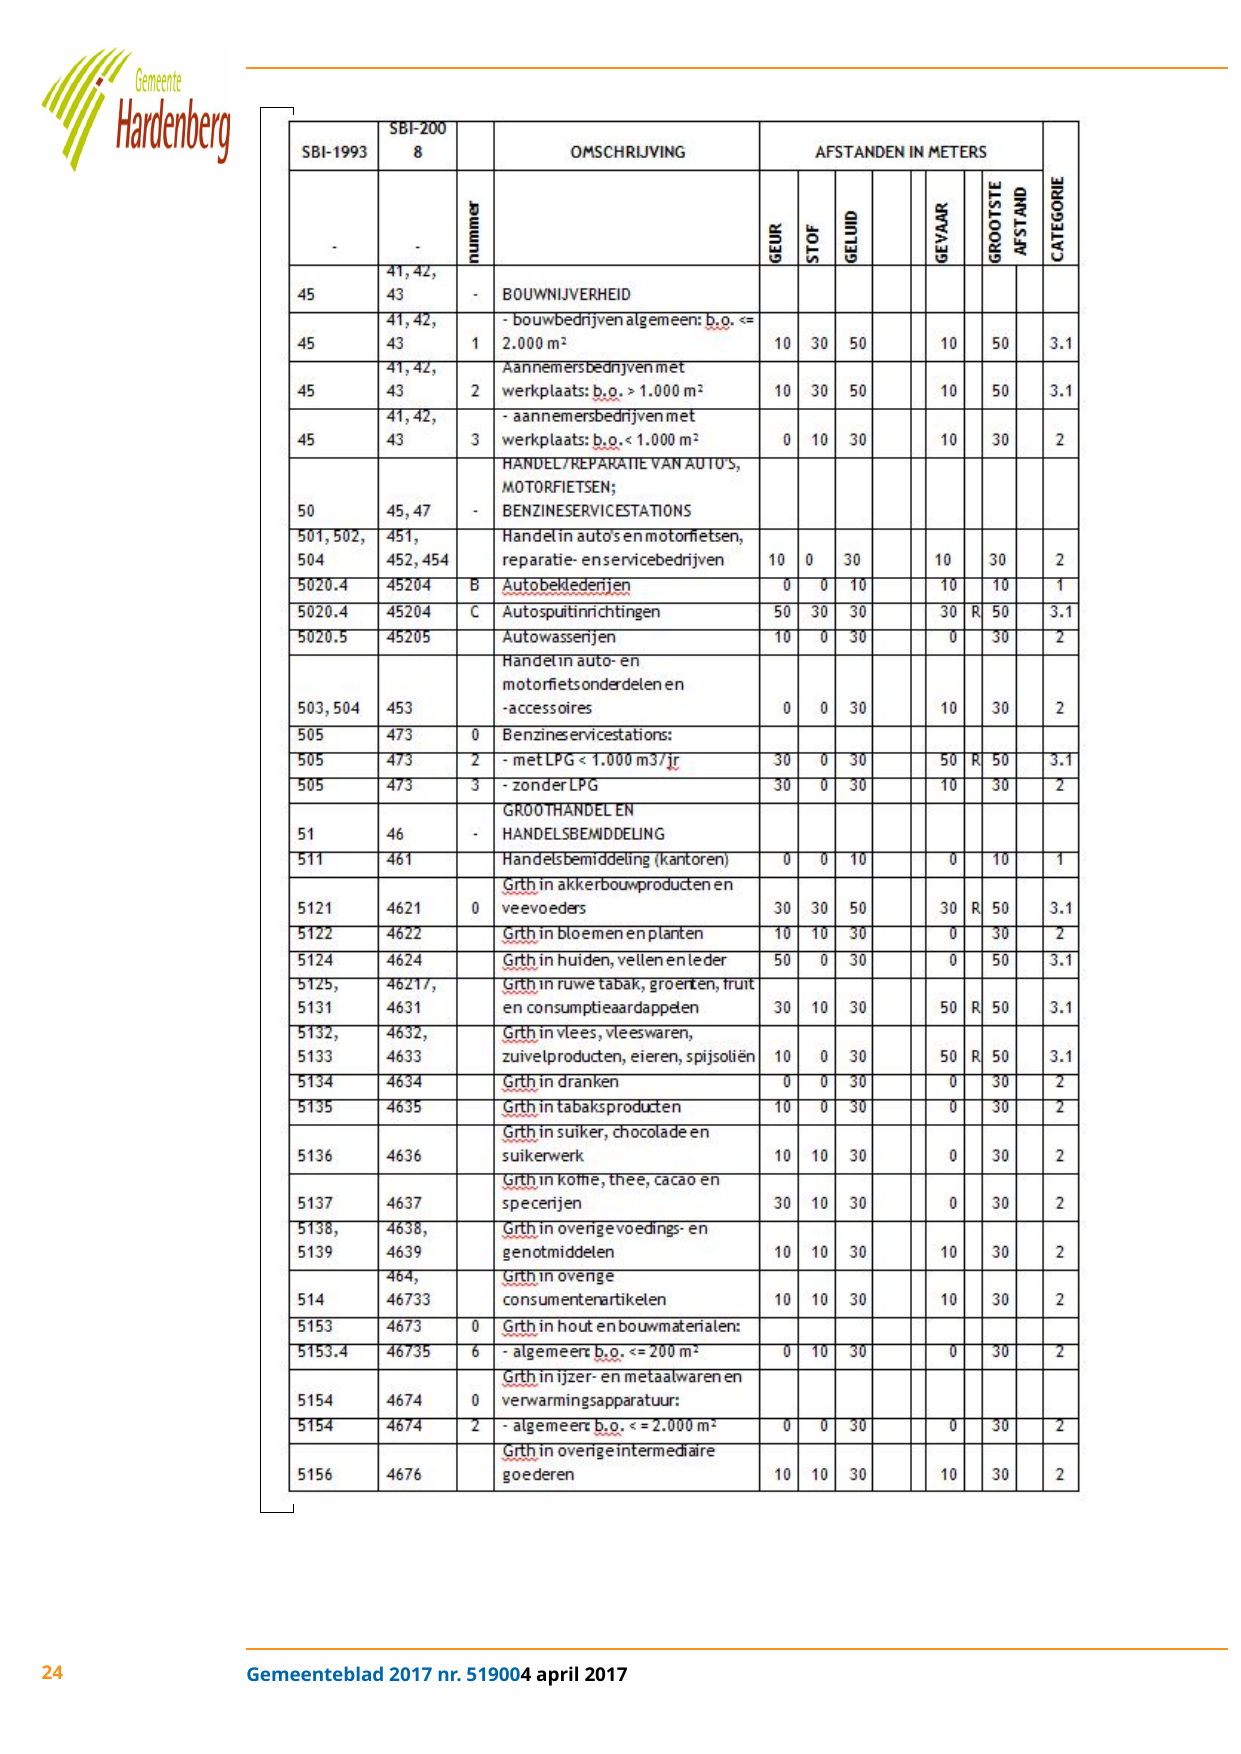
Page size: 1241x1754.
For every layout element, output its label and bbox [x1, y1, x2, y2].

picture [41, 47, 231, 172]
picture [268, 115, 1096, 1504]
